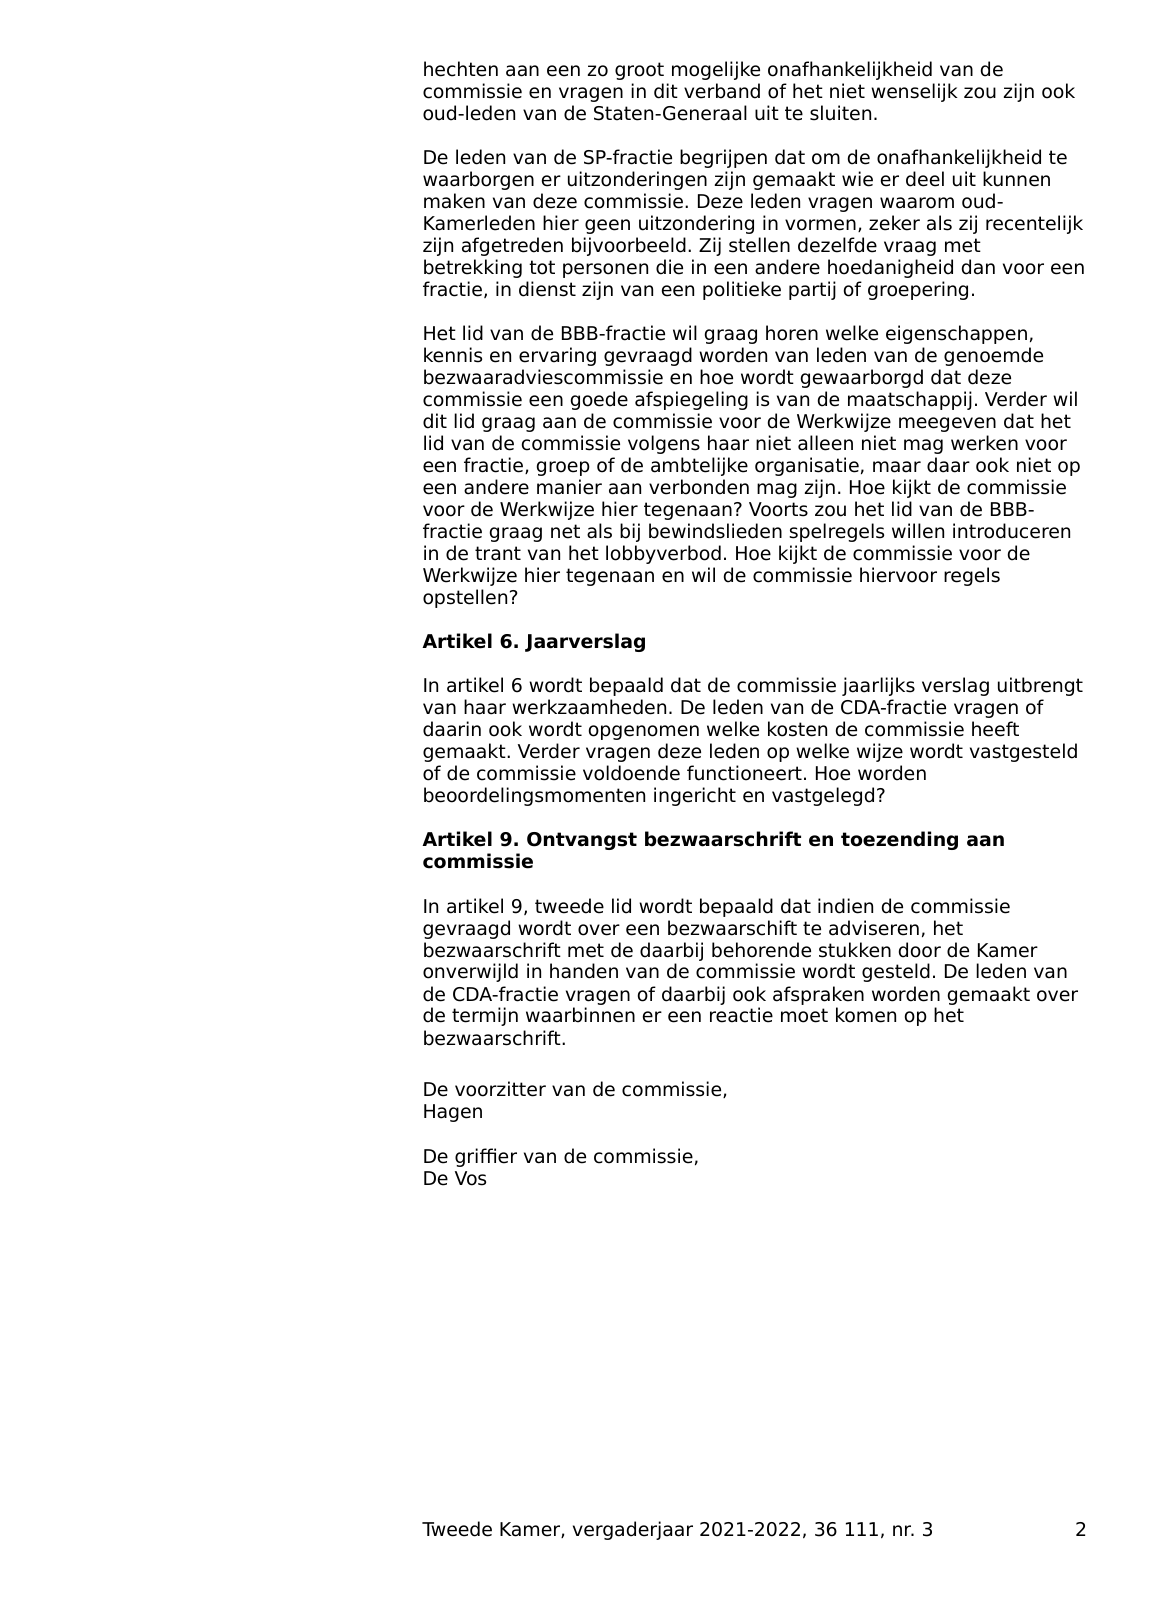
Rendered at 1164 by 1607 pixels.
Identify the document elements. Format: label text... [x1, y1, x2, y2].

text De griffier van de commissie, De Vos [422, 1146, 1087, 1189]
text De leden van de SP-fractie begrijpen dat om de onafhankelijkheid te waarborgen er uitzonderingen zijn gemaakt wie er deel uit kunnen maken van deze commissie. Deze leden vragen waarom oud-Kamerleden hier geen uitzondering in vormen, zeker als zij recentelijk zijn afgetreden bijvoorbeeld. Zij stellen dezelfde vraag met betrekking tot personen die in een andere hoedanigheid dan voor een fractie, in dienst zijn van een politieke partij of groepering. [422, 147, 1087, 301]
text In artikel 9, tweede lid wordt bepaald dat indien de commissie gevraagd wordt over een bezwaarschift te adviseren, het bezwaarschrift met de daarbij behorende stukken door de Kamer onverwijld in handen van de commissie wordt gesteld. De leden van de CDA-fractie vragen of daarbij ook afspraken worden gemaakt over de termijn waarbinnen er een reactie moet komen op het bezwaarschrift. [422, 896, 1087, 1049]
subtitle Artikel 9. Ontvangst bezwaarschrift en toezending aan commissie [422, 829, 1087, 873]
text De voorzitter van de commissie, Hagen [422, 1079, 1087, 1123]
text hechten aan een zo groot mogelijke onafhankelijkheid van de commissie en vragen in dit verband of het niet wenselijk zou zijn ook oud-leden van de Staten-Generaal uit te sluiten. [422, 59, 1087, 125]
text Het lid van de BBB-fractie wil graag horen welke eigenschappen, kennis en ervaring gevraagd worden van leden van de genoemde bezwaaradviescommissie en hoe wordt gewaarborgd dat deze commissie een goede afspiegeling is van de maatschappij. Verder wil dit lid graag aan de commissie voor de Werkwijze meegeven dat het lid van de commissie volgens haar niet alleen niet mag werken voor een fractie, groep of de ambtelijke organisatie, maar daar ook niet op een andere manier aan verbonden mag zijn. Hoe kijkt de commissie voor de Werkwijze hier tegenaan? Voorts zou het lid van de BBB-fractie graag net als bij bewindslieden spelregels willen introduceren in de trant van het lobbyverbod. Hoe kijkt de commissie voor de Werkwijze hier tegenaan en wil de commissie hiervoor regels opstellen? [422, 323, 1087, 609]
text In artikel 6 wordt bepaald dat de commissie jaarlijks verslag uitbrengt van haar werkzaamheden. De leden van de CDA-fractie vragen of daarin ook wordt opgenomen welke kosten de commissie heeft gemaakt. Verder vragen deze leden op welke wijze wordt vastgesteld of de commissie voldoende functioneert. Hoe worden beoordelingsmomenten ingericht en vastgelegd? [422, 675, 1087, 807]
subtitle Artikel 6. Jaarverslag [422, 631, 1087, 653]
